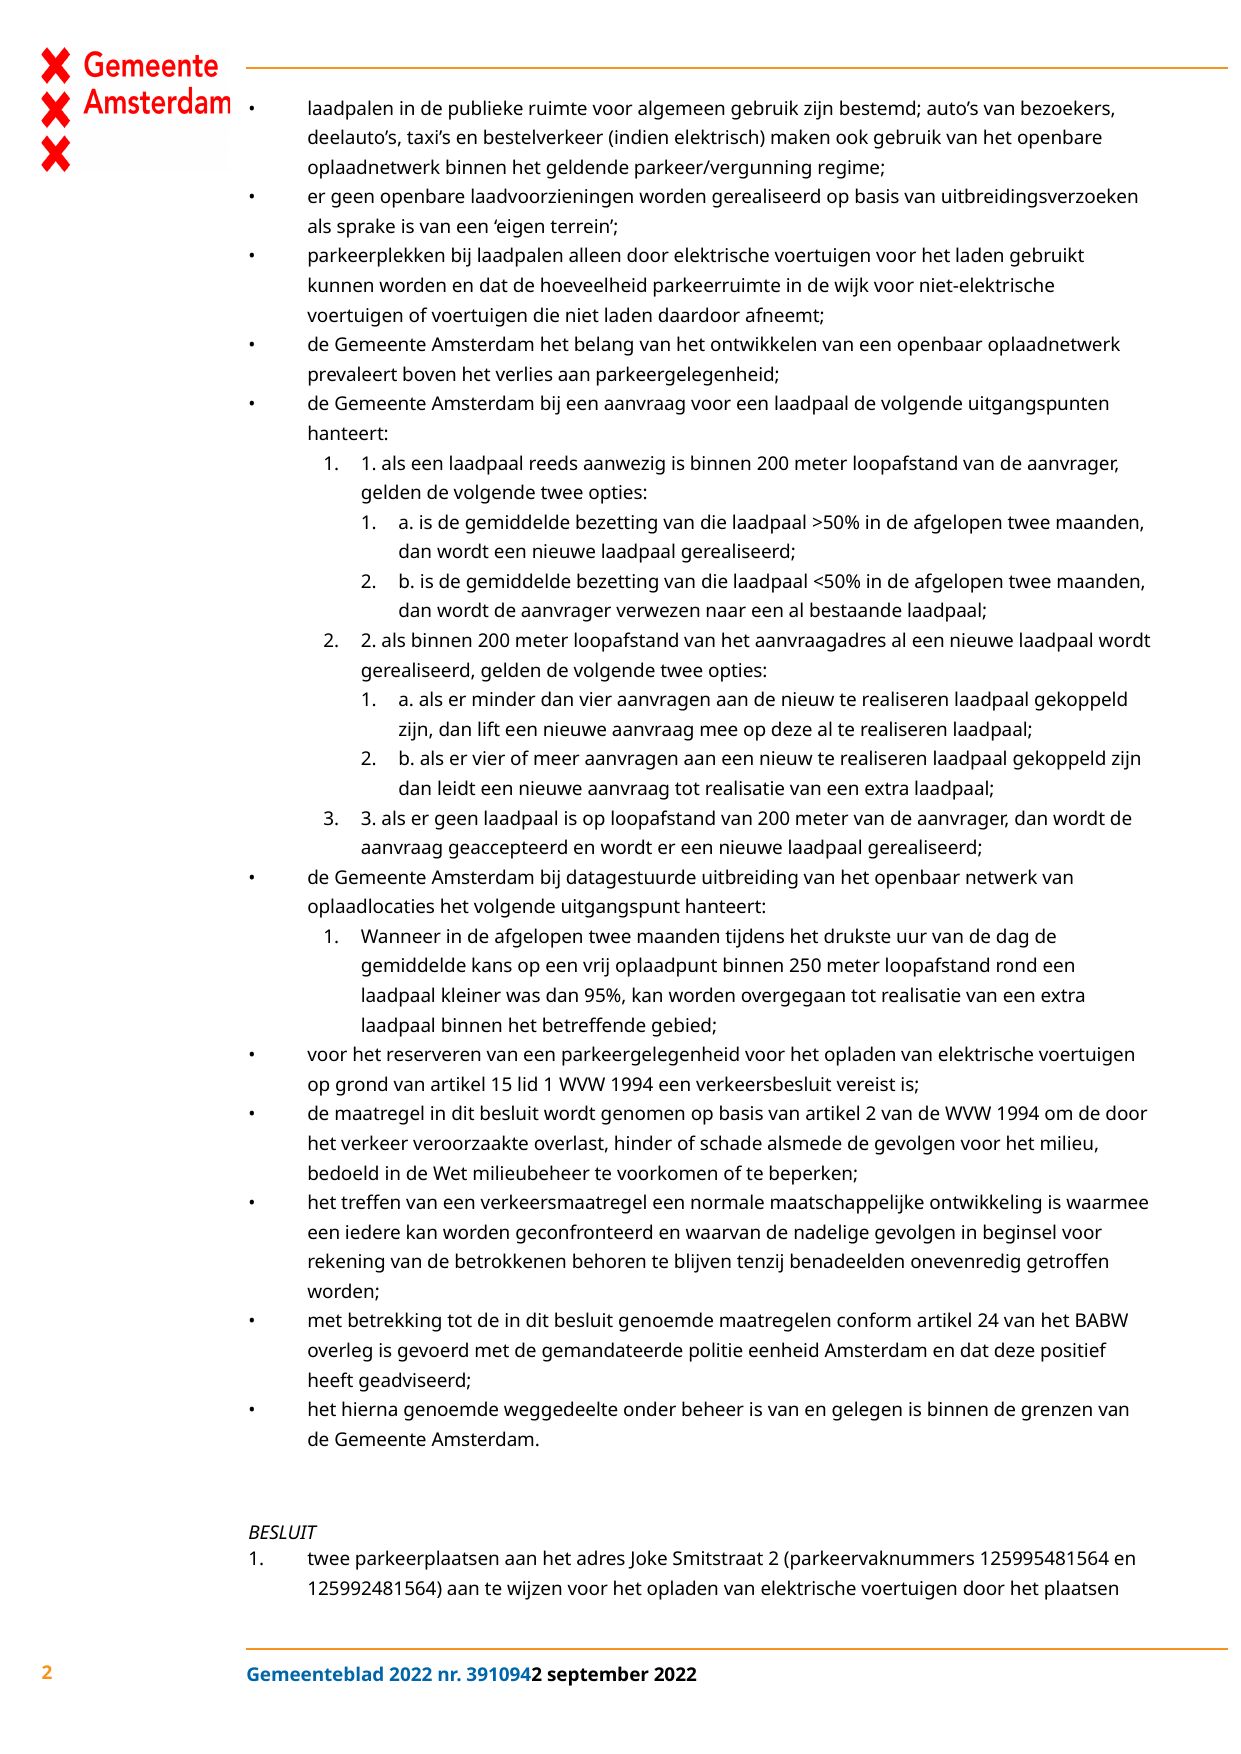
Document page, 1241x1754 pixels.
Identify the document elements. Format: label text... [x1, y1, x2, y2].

list er geen openbare laadvoorzieningen worden gerealiseerd op basis van uitbreidingsverzoeken als sprake is van een ‘eigen terrein’; [248, 183, 1152, 239]
list met betrekking tot de in dit besluit genoemde maatregelen conform artikel 24 van het BABW overleg is gevoerd met de gemandateerde politie eenheid Amsterdam en dat deze positief heeft geadviseerd; [248, 1308, 1152, 1393]
list de Gemeente Amsterdam bij datagestuurde uitbreiding van het openbaar netwerk van oplaadlocaties het volgende uitgangspunt hanteert: [248, 864, 1152, 919]
list b. als er vier of meer aanvragen aan een nieuw te realiseren laadpaal gekoppeld zijn dan leidt een nieuwe aanvraag tot realisatie van een extra laadpaal; [361, 746, 1152, 801]
list 1. als een laadpaal reeds aanwezig is binnen 200 meter loopafstand van de aanvrager, gelden de volgende twee opties: [323, 450, 1152, 505]
text BESLUIT [248, 1519, 1152, 1545]
list voor het reserveren van een parkeergelegenheid voor het opladen van elektrische voertuigen op grond van artikel 15 lid 1 WVW 1994 een verkeersbesluit vereist is; [248, 1041, 1152, 1097]
list a. is de gemiddelde bezetting van die laadpaal >50% in de afgelopen twee maanden, dan wordt een nieuwe laadpaal gerealiseerd; [361, 509, 1152, 564]
picture [41, 47, 231, 172]
list het hierna genoemde weggedeelte onder beheer is van en gelegen is binnen de grenzen van de Gemeente Amsterdam. [248, 1396, 1152, 1452]
list 2. als binnen 200 meter loopafstand van het aanvraagadres al een nieuwe laadpaal wordt gerealiseerd, gelden de volgende twee opties: [323, 627, 1152, 683]
list parkeerplekken bij laadpalen alleen door elektrische voertuigen voor het laden gebruikt kunnen worden en dat de hoeveelheid parkeerruimte in de wijk voor niet-elektrische voertuigen of voertuigen die niet laden daardoor afneemt; [248, 243, 1152, 328]
list b. is de gemiddelde bezetting van die laadpaal <50% in de afgelopen twee maanden, dan wordt de aanvrager verwezen naar een al bestaande laadpaal; [361, 568, 1152, 623]
list Wanneer in de afgelopen twee maanden tijdens het drukste uur van de dag de gemiddelde kans op een vrij oplaadpunt binnen 250 meter loopafstand rond een laadpaal kleiner was dan 95%, kan worden overgegaan tot realisatie van een extra laadpaal binnen het betreffende gebied; [323, 923, 1152, 1038]
list de Gemeente Amsterdam bij een aanvraag voor een laadpaal de volgende uitgangspunten hanteert: [248, 391, 1152, 446]
list laadpalen in de publieke ruimte voor algemeen gebruik zijn bestemd; auto’s van bezoekers, deelauto’s, taxi’s en bestelverkeer (indien elektrisch) maken ook gebruik van het openbare oplaadnetwerk binnen het geldende parkeer/vergunning regime; [248, 95, 1152, 180]
list de Gemeente Amsterdam het belang van het ontwikkelen van een openbaar oplaadnetwerk prevaleert boven het verlies aan parkeergelegenheid; [248, 331, 1152, 387]
list de maatregel in dit besluit wordt genomen op basis van artikel 2 van de WVW 1994 om de door het verkeer veroorzaakte overlast, hinder of schade alsmede de gevolgen voor het milieu, bedoeld in de Wet milieubeheer te voorkomen of te beperken; [248, 1101, 1152, 1186]
list twee parkeerplaatsen aan het adres Joke Smitstraat 2 (parkeervaknummers 125995481564 en 125992481564) aan te wijzen voor het opladen van elektrische voertuigen door het plaatsen [248, 1545, 1152, 1601]
list 3. als er geen laadpaal is op loopafstand van 200 meter van de aanvrager, dan wordt de aanvraag geaccepteerd en wordt er een nieuwe laadpaal gerealiseerd; [323, 805, 1152, 860]
list het treffen van een verkeersmaatregel een normale maatschappelijke ontwikkeling is waarmee een iedere kan worden geconfronteerd en waarvan de nadelige gevolgen in beginsel voor rekening van de betrokkenen behoren te blijven tenzij benadeelden onevenredig getroffen worden; [248, 1189, 1152, 1304]
list a. als er minder dan vier aanvragen aan de nieuw te realiseren laadpaal gekoppeld zijn, dan lift een nieuwe aanvraag mee op deze al te realiseren laadpaal; [361, 686, 1152, 742]
